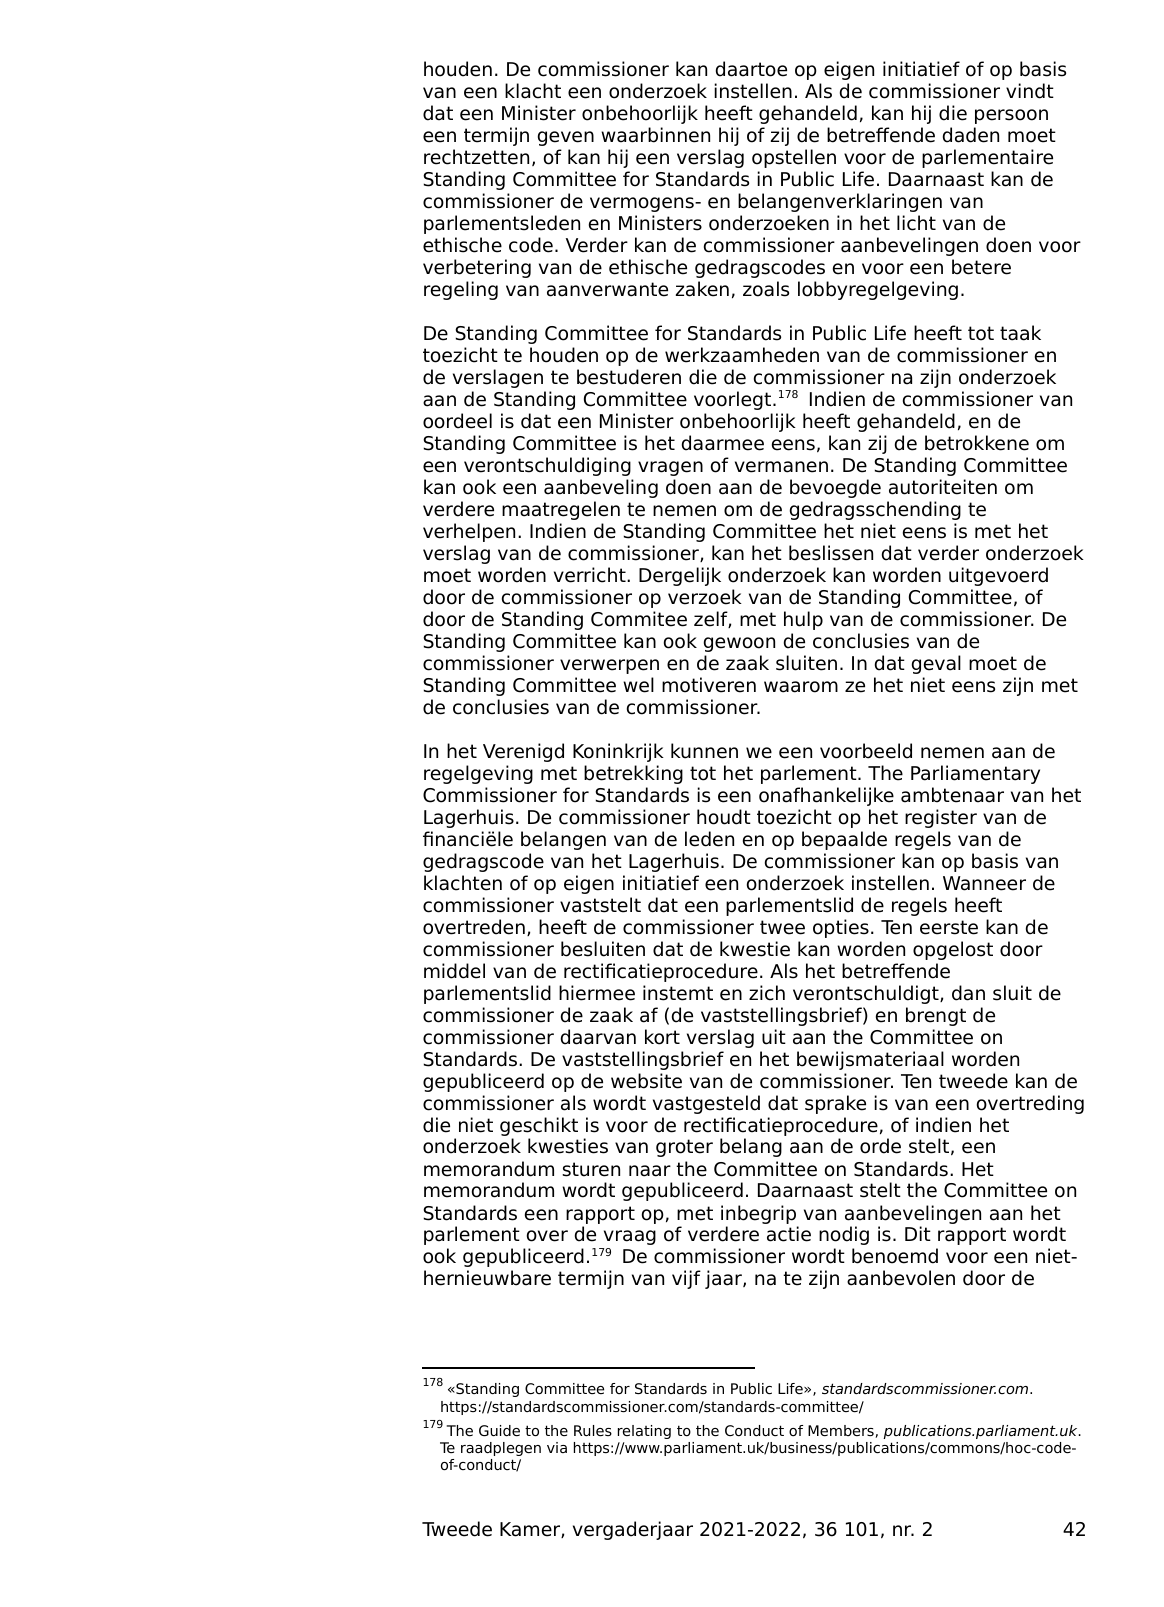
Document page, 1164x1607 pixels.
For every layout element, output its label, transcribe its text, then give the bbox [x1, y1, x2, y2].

text In het Verenigd Koninkrijk kunnen we een voorbeeld nemen aan de regelgeving met betrekking tot het parlement. The Parliamentary Commissioner for Standards is een onafhankelijke ambtenaar van het Lagerhuis. De commissioner houdt toezicht op het register van de financiële belangen van de leden en op bepaalde regels van de gedragscode van het Lagerhuis. De commissioner kan op basis van klachten of op eigen initiatief een onderzoek instellen. Wanneer de commissioner vaststelt dat een parlementslid de regels heeft overtreden, heeft de commissioner twee opties. Ten eerste kan de commissioner besluiten dat de kwestie kan worden opgelost door middel van de rectificatieprocedure. Als het betreffende parlementslid hiermee instemt en zich verontschuldigt, dan sluit de commissioner de zaak af (de vaststellingsbrief) en brengt de commissioner daarvan kort verslag uit aan the Committee on Standards. De vaststellingsbrief en het bewijsmateriaal worden gepubliceerd op de website van de commissioner. Ten tweede kan de commissioner als wordt vastgesteld dat sprake is van een overtreding die niet geschikt is voor de rectificatieprocedure, of indien het onderzoek kwesties van groter belang aan de orde stelt, een memorandum sturen naar the Committee on Standards. Het memorandum wordt gepubliceerd. Daarnaast stelt the Committee on Standards een rapport op, met inbegrip van aanbevelingen aan het parlement over de vraag of verdere actie nodig is. Dit rapport wordt ook gepubliceerd. De commissioner wordt benoemd voor een niet-hernieuwbare termijn van vijf jaar, na te zijn aanbevolen door de [422, 741, 1087, 1290]
text «Standing Committee for Standards in Public Life», standardscommissioner.com. https://standardscommissioner.com/standards-committee/ [422, 1377, 1087, 1416]
text The Guide to the Rules relating to the Conduct of Members, publications.parliament.uk. Te raadplegen via https://www.parliament.uk/business/publications/commons/hoc-code-of-conduct/ [422, 1418, 1087, 1474]
text De Standing Committee for Standards in Public Life heeft tot taak toezicht te houden op de werkzaamheden van de commissioner en de verslagen te bestuderen die de commissioner na zijn onderzoek aan de Standing Committee voorlegt. Indien de commissioner van oordeel is dat een Minister onbehoorlijk heeft gehandeld, en de Standing Committee is het daarmee eens, kan zij de betrokkene om een verontschuldiging vragen of vermanen. De Standing Committee kan ook een aanbeveling doen aan de bevoegde autoriteiten om verdere maatregelen te nemen om de gedragsschending te verhelpen. Indien de Standing Committee het niet eens is met het verslag van de commissioner, kan het beslissen dat verder onderzoek moet worden verricht. Dergelijk onderzoek kan worden uitgevoerd door de commissioner op verzoek van de Standing Committee, of door de Standing Commitee zelf, met hulp van de commissioner. De Standing Committee kan ook gewoon de conclusies van de commissioner verwerpen en de zaak sluiten. In dat geval moet de Standing Committee wel motiveren waarom ze het niet eens zijn met de conclusies van de commissioner. [422, 323, 1087, 719]
text houden. De commissioner kan daartoe op eigen initiatief of op basis van een klacht een onderzoek instellen. Als de commissioner vindt dat een Minister onbehoorlijk heeft gehandeld, kan hij die persoon een termijn geven waarbinnen hij of zij de betreffende daden moet rechtzetten, of kan hij een verslag opstellen voor de parlementaire Standing Committee for Standards in Public Life. Daarnaast kan de commissioner de vermogens- en belangenverklaringen van parlementsleden en Ministers onderzoeken in het licht van de ethische code. Verder kan de commissioner aanbevelingen doen voor verbetering van de ethische gedragscodes en voor een betere regeling van aanverwante zaken, zoals lobbyregelgeving. [422, 59, 1087, 301]
